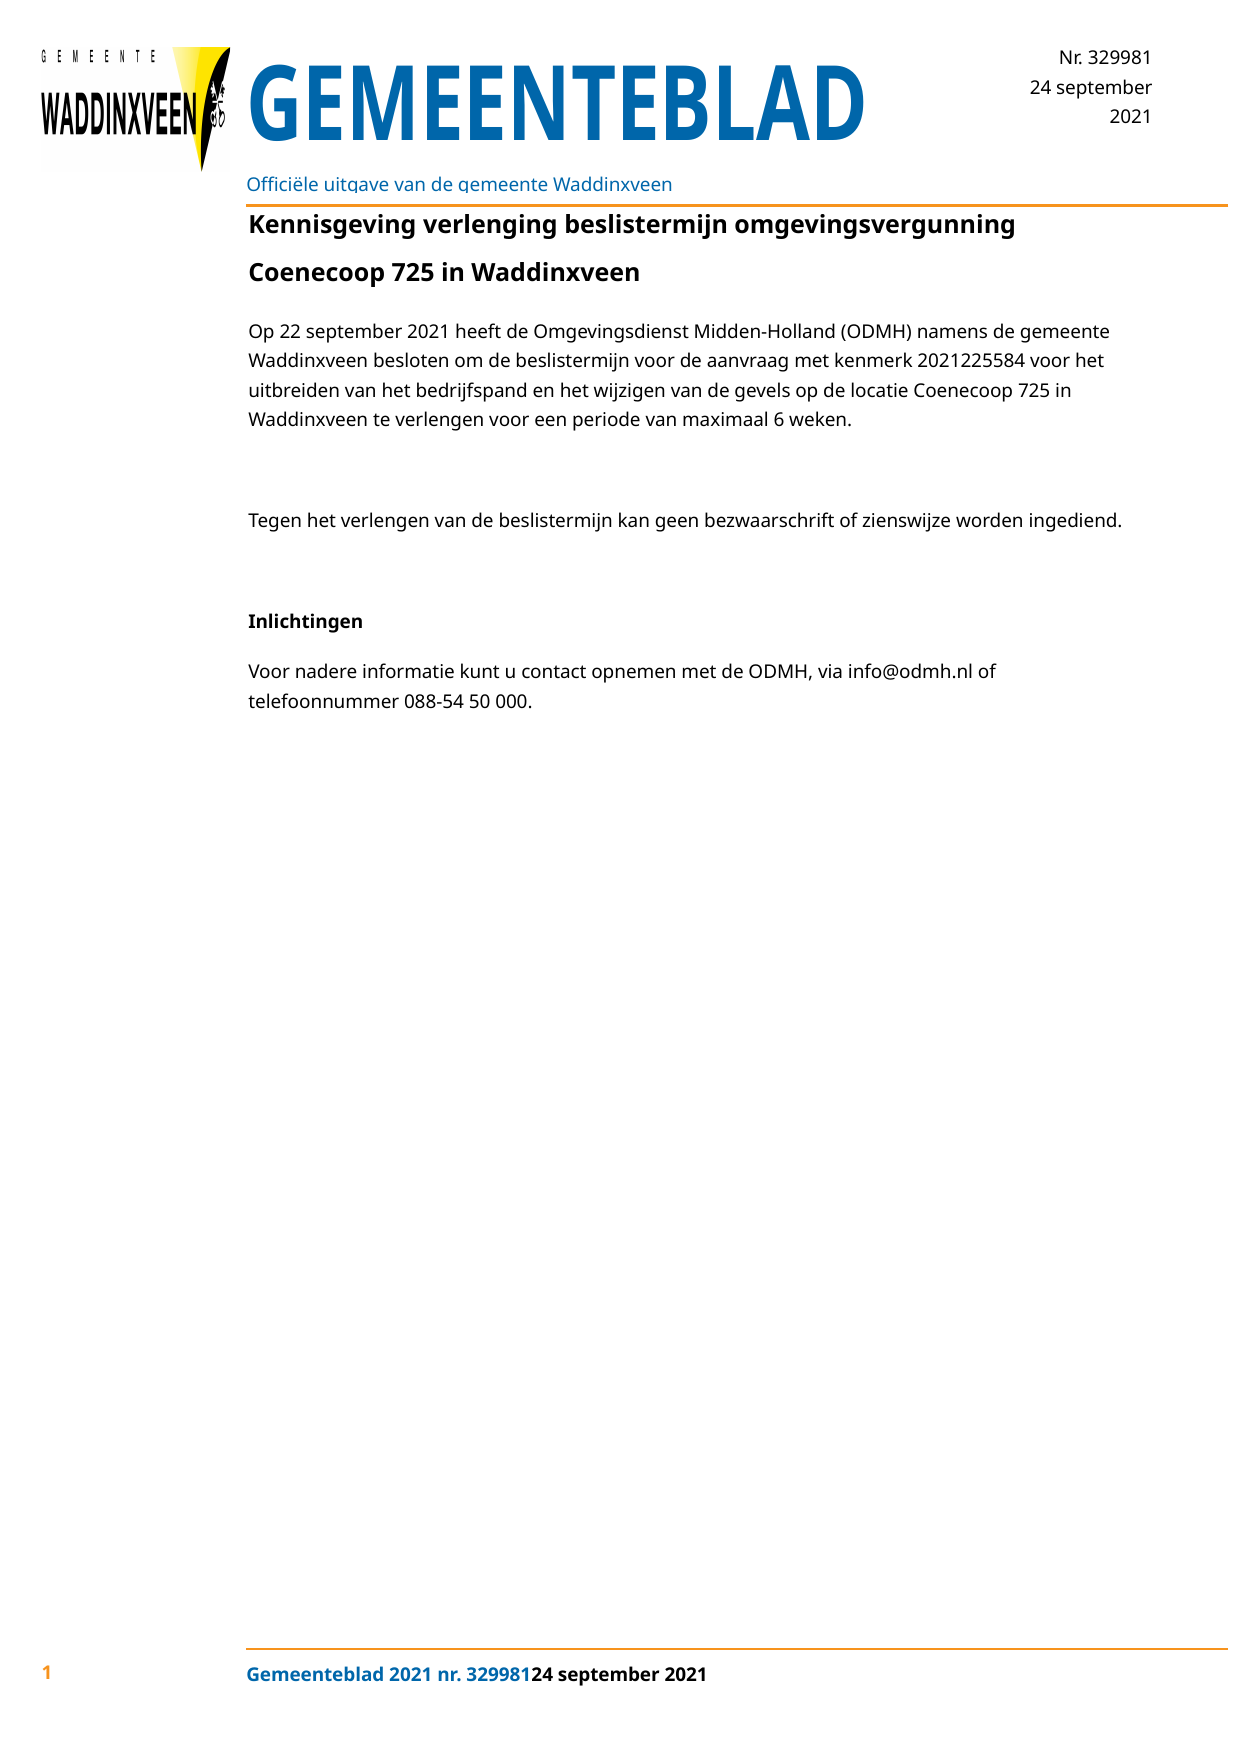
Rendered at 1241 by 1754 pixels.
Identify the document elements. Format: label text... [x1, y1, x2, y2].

text Kennisgeving verlenging beslistermijn omgevingsvergunning Coenecoop 725 in Waddinxveen [248, 207, 1152, 288]
text Op 22 september 2021 heeft de Omgevingsdienst Midden-Holland (ODMH) namens de gemeente Waddinxveen besloten om de beslistermijn voor de aanvraag met kenmerk 2021225584 voor het uitbreiden van het bedrijfspand en het wijzigen van de gevels op de locatie Coenecoop 725 in Waddinxveen te verlengen voor een periode van maximaal 6 weken. [248, 318, 1152, 432]
text Voor nadere informatie kunt u contact opnemen met de ODMH, via info@odmh.nl of telefoonnummer 088-54 50 000. [248, 659, 1152, 714]
text Inlichtingen [248, 608, 1152, 634]
text Tegen het verlengen van de beslistermijn kan geen bezwaarschrift of zienswijze worden ingediend. [248, 507, 1152, 533]
picture [41, 47, 231, 172]
